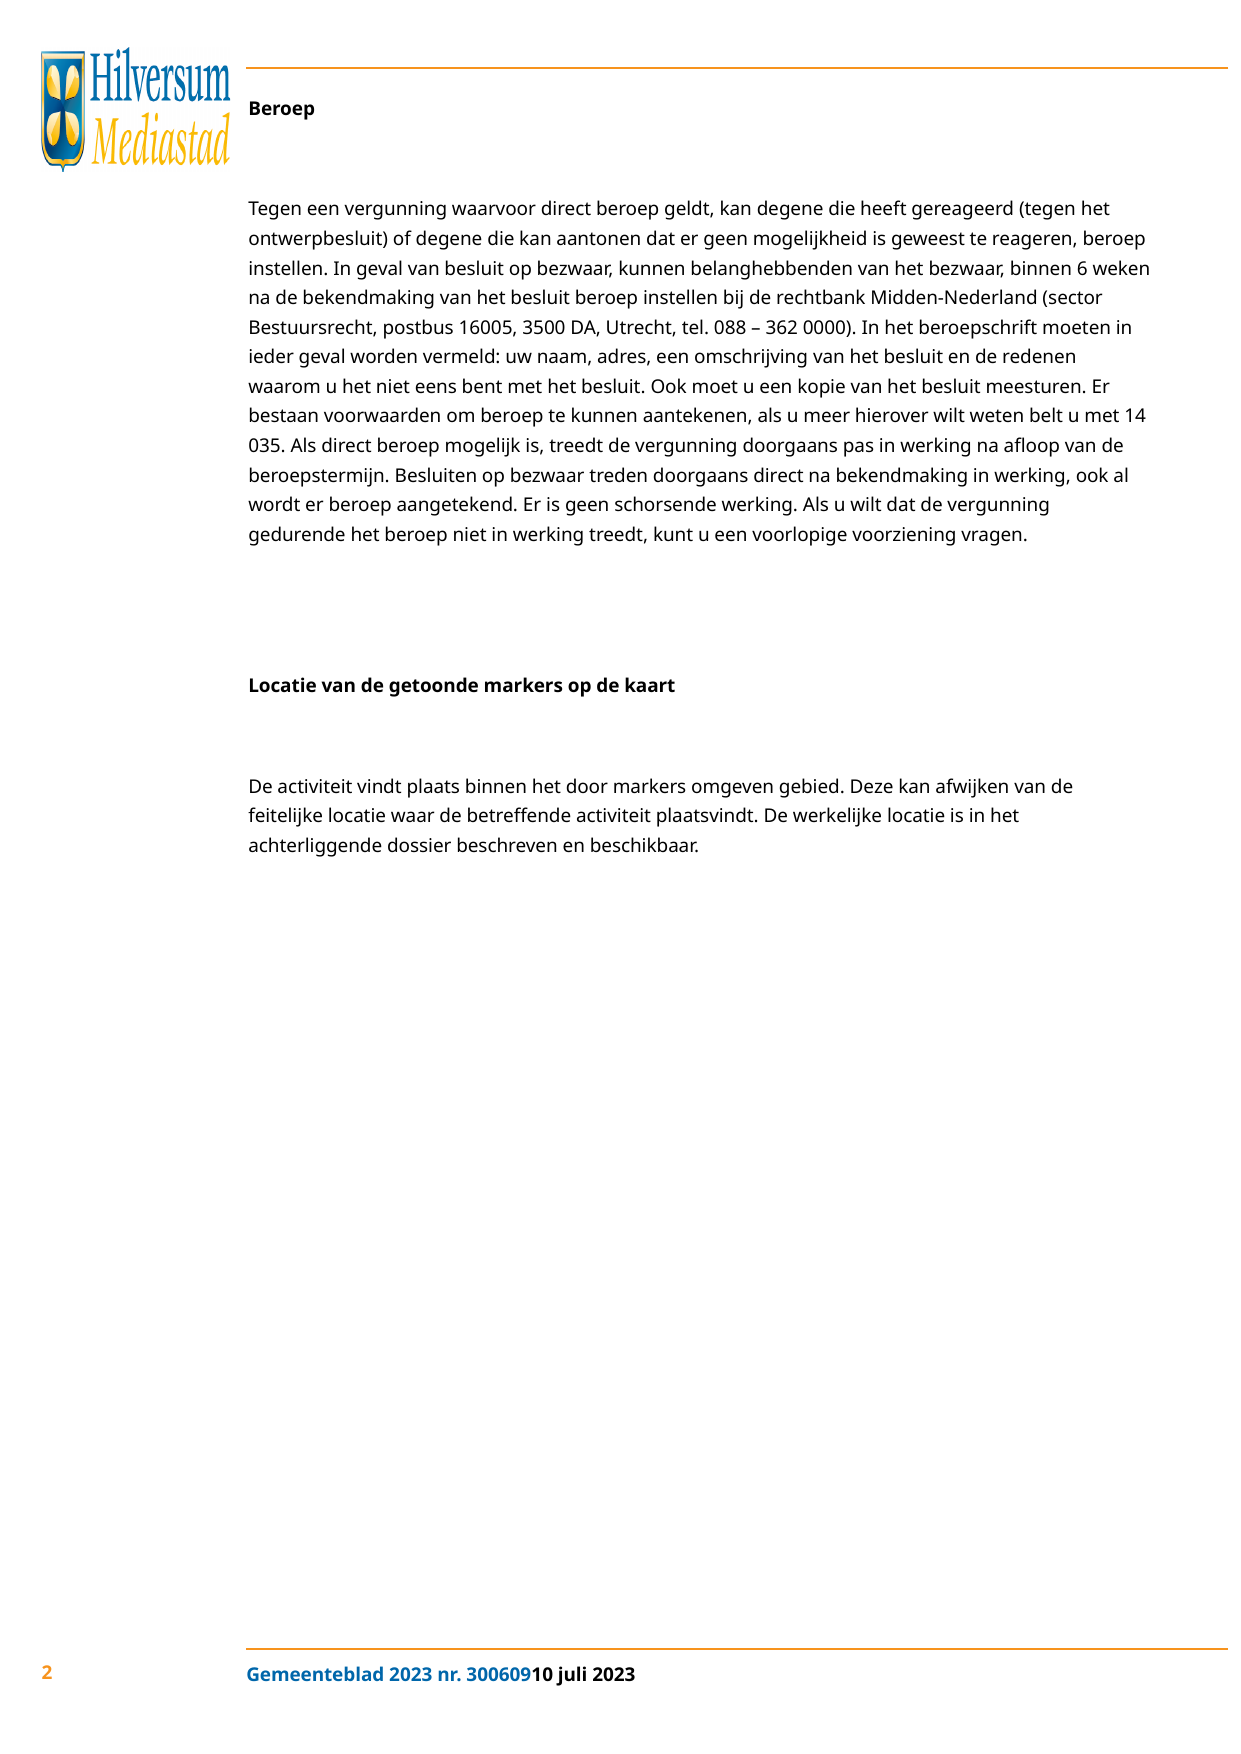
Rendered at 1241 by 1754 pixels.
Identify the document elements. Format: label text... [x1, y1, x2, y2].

text Tegen een vergunning waarvoor direct beroep geldt, kan degene die heeft gereageerd (tegen het ontwerpbesluit) of degene die kan aantonen dat er geen mogelijkheid is geweest te reageren, beroep instellen. In geval van besluit op bezwaar, kunnen belanghebbenden van het bezwaar, binnen 6 weken na de bekendmaking van het besluit beroep instellen bij de rechtbank Midden-Nederland (sector Bestuursrecht, postbus 16005, 3500 DA, Utrecht, tel. 088 – 362 0000). In het beroepschrift moeten in ieder geval worden vermeld: uw naam, adres, een omschrijving van het besluit en de redenen waarom u het niet eens bent met het besluit. Ook moet u een kopie van het besluit meesturen. Er bestaan voorwaarden om beroep te kunnen aantekenen, als u meer hierover wilt weten belt u met 14 035. Als direct beroep mogelijk is, treedt de vergunning doorgaans pas in werking na afloop van de beroepstermijn. Besluiten op bezwaar treden doorgaans direct na bekendmaking in werking, ook al wordt er beroep aangetekend. Er is geen schorsende werking. Als u wilt dat de vergunning gedurende het beroep niet in werking treedt, kunt u een voorlopige voorziening vragen. [248, 196, 1152, 547]
picture [41, 47, 231, 172]
text De activiteit vindt plaats binnen het door markers omgeven gebied. Deze kan afwijken van de feitelijke locatie waar de betreffende activiteit plaatsvindt. De werkelijke locatie is in het achterliggende dossier beschreven en beschikbaar. [248, 773, 1152, 858]
text Beroep [248, 95, 1152, 121]
text Locatie van de getoonde markers op de kaart [248, 672, 1152, 698]
